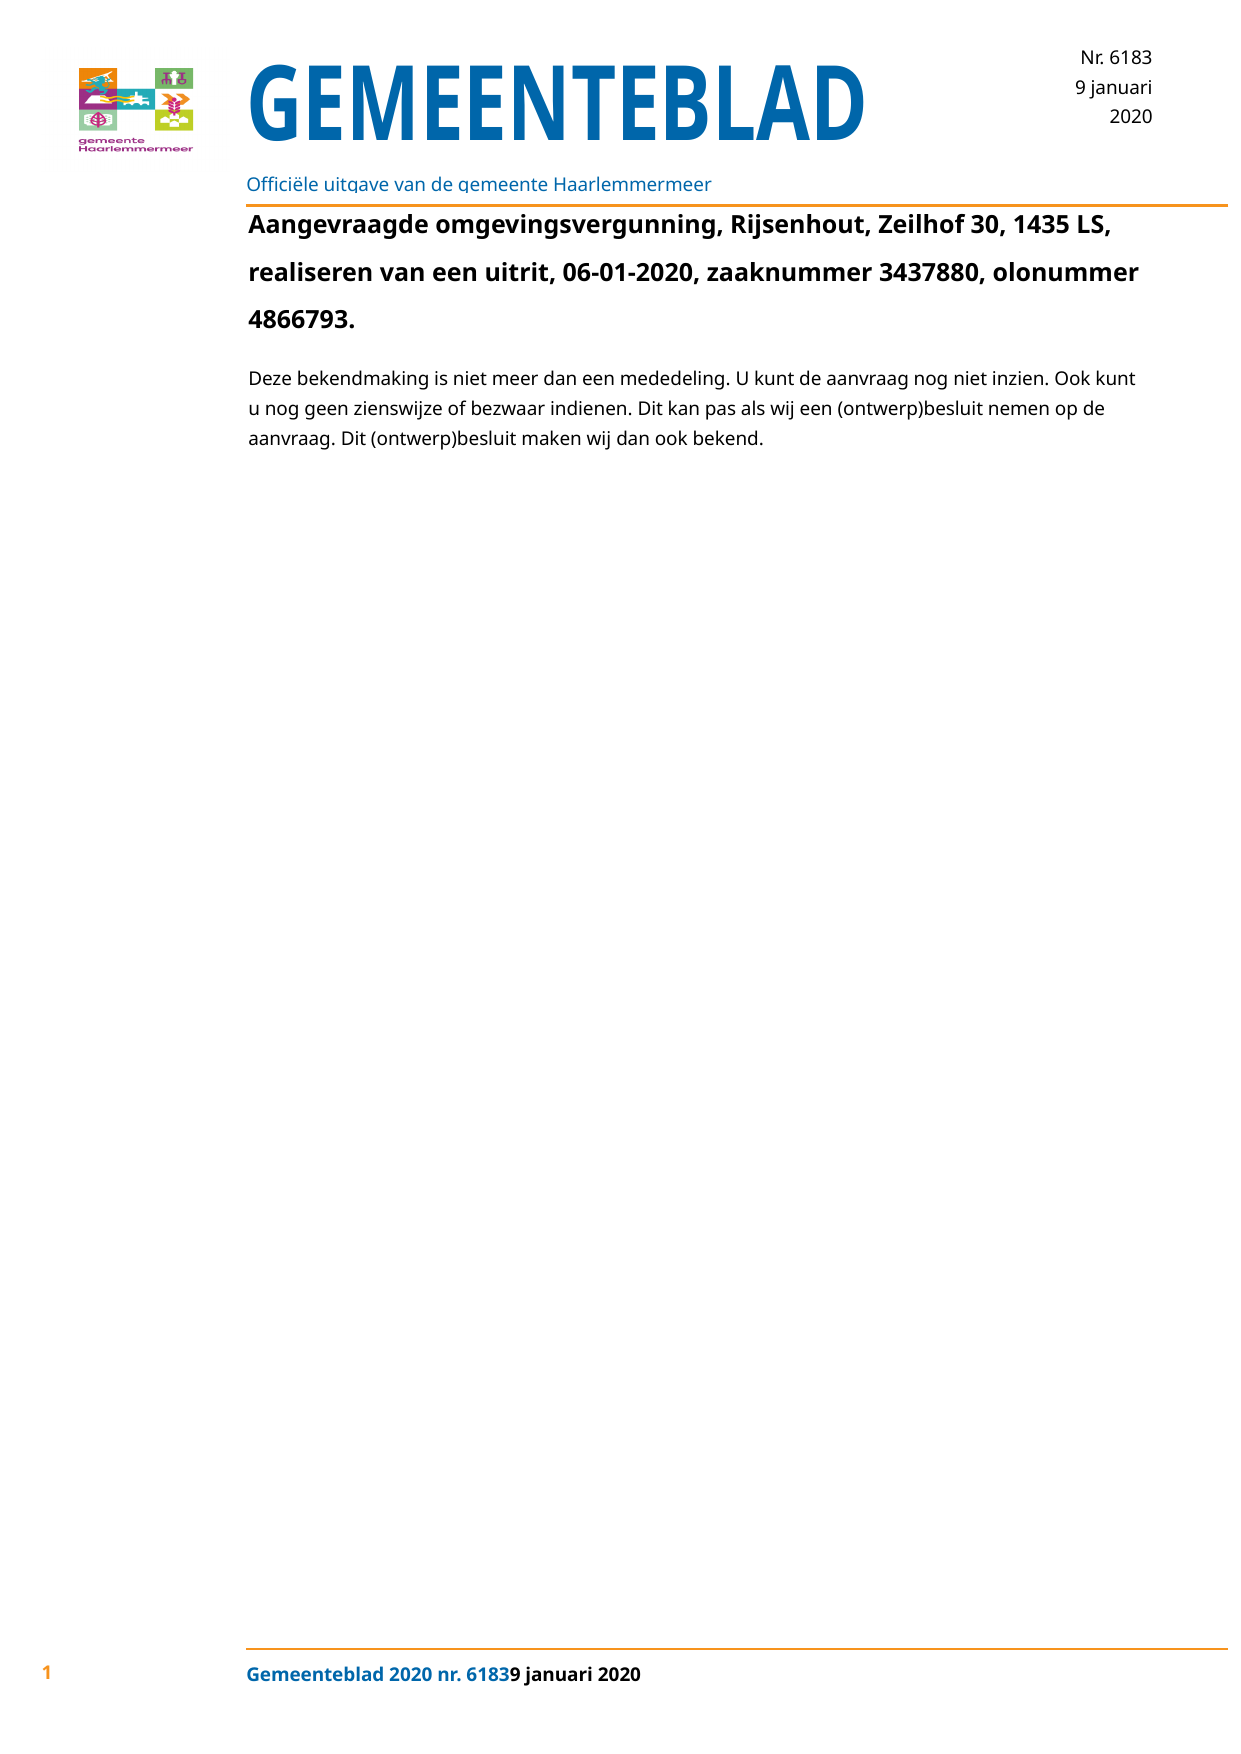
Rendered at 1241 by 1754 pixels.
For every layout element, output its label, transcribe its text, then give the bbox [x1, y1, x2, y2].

text Aangevraagde omgevingsvergunning, Rijsenhout, Zeilhof 30, 1435 LS, realiseren van een uitrit, 06-01-2020, zaaknummer 3437880, olonummer 4866793. [248, 207, 1152, 336]
picture [41, 47, 231, 172]
text Deze bekendmaking is niet meer dan een mededeling. U kunt de aanvraag nog niet inzien. Ook kunt u nog geen zienswijze of bezwaar indienen. Dit kan pas als wij een (ontwerp)besluit nemen op de aanvraag. Dit (ontwerp)besluit maken wij dan ook bekend. [248, 366, 1152, 450]
